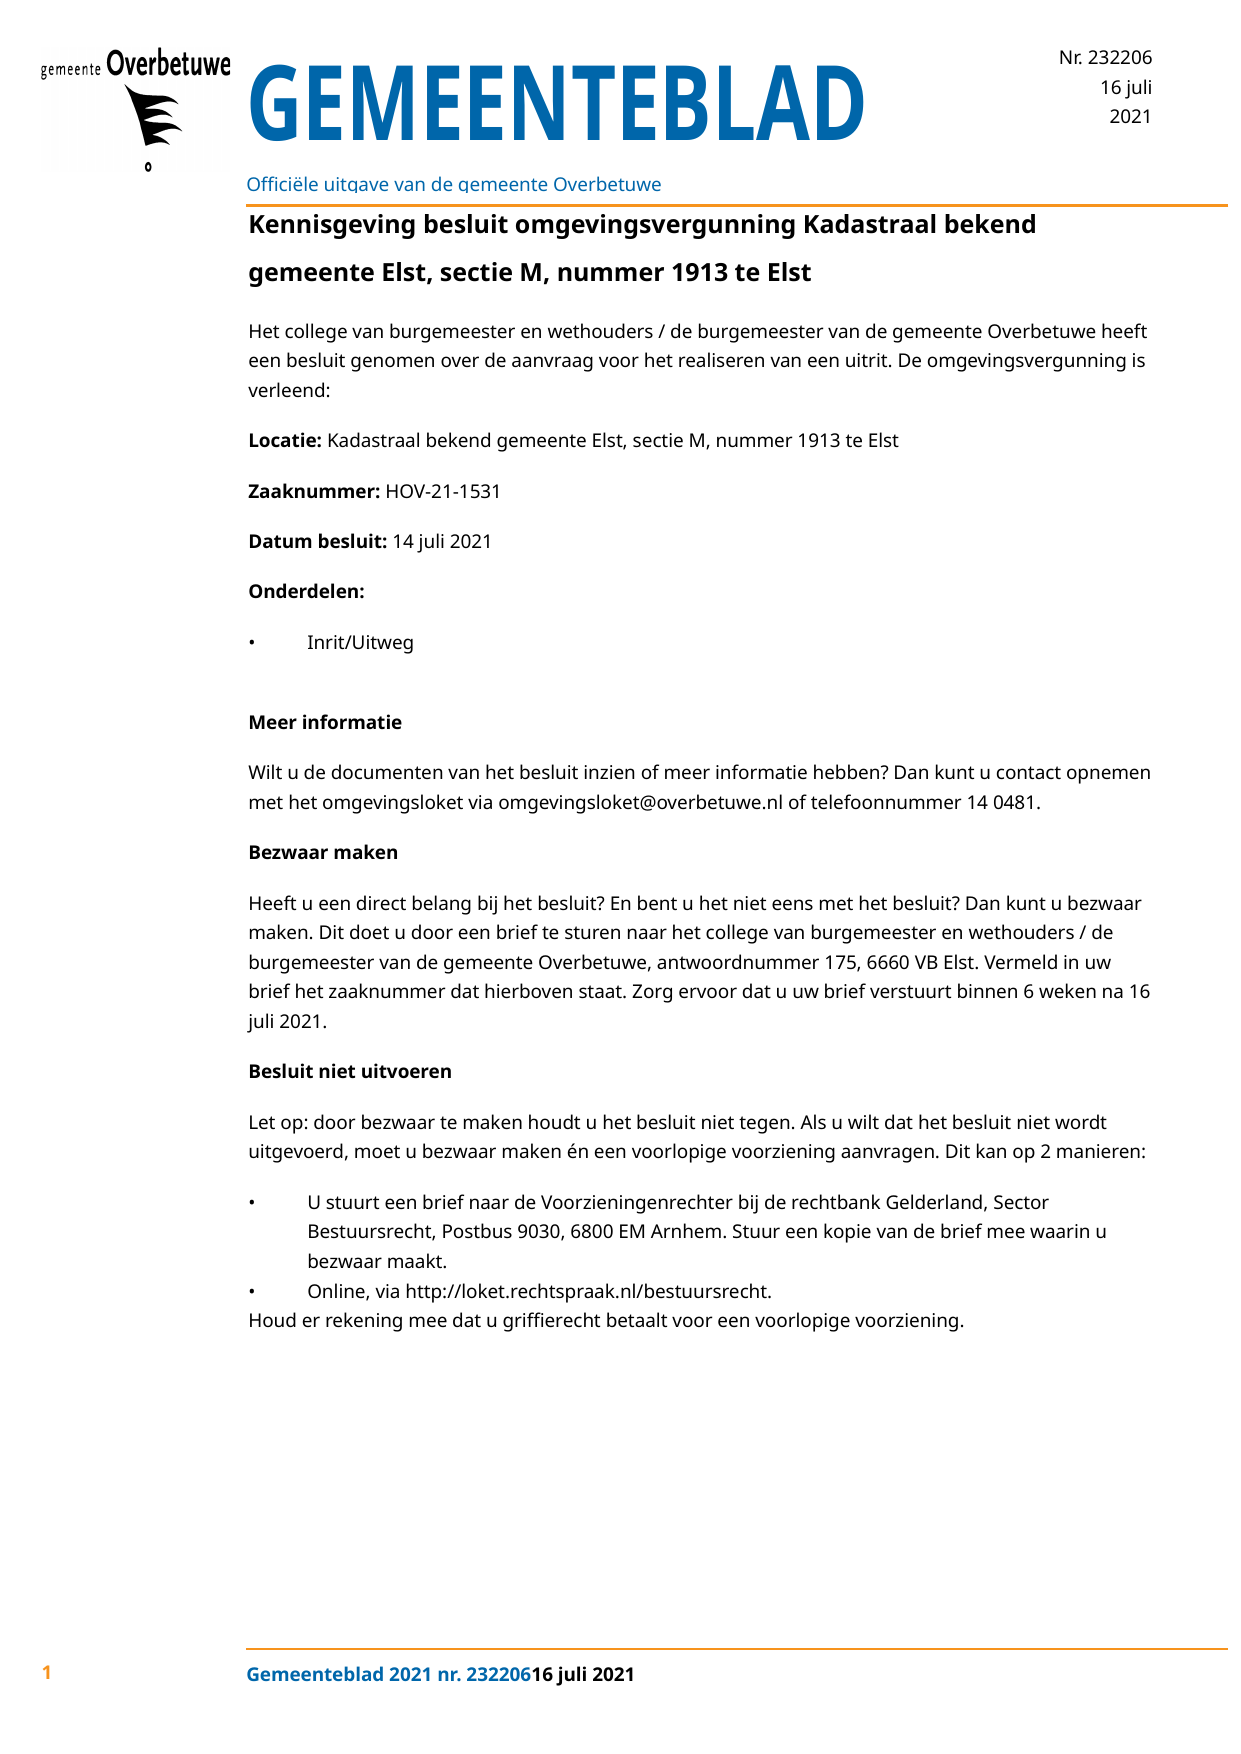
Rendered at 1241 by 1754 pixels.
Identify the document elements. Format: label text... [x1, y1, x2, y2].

text Let op: door bezwaar te maken houdt u het besluit niet tegen. Als u wilt dat het besluit niet wordt uitgevoerd, moet u bezwaar maken én een voorlopige voorziening aanvragen. Dit kan op 2 manieren: [248, 1109, 1152, 1164]
text Heeft u een direct belang bij het besluit? En bent u het niet eens met het besluit? Dan kunt u bezwaar maken. Dit doet u door een brief te sturen naar het college van burgemeester en wethouders / de burgemeester van de gemeente Overbetuwe, antwoordnummer 175, 6660 VB Elst. Vermeld in uw brief het zaaknummer dat hierboven staat. Zorg ervoor dat u uw brief verstuurt binnen 6 weken na 16 juli 2021. [248, 890, 1152, 1034]
text Datum besluit: 14 juli 2021 [248, 528, 1152, 554]
picture [41, 47, 231, 172]
text Het college van burgemeester en wethouders / de burgemeester van de gemeente Overbetuwe heeft een besluit genomen over de aanvraag voor het realiseren van een uitrit. De omgevingsvergunning is verleend: [248, 318, 1152, 403]
text Onderdelen: [248, 579, 1152, 604]
text Besluit niet uitvoeren [248, 1059, 1152, 1084]
list U stuurt een brief naar de Voorzieningenrechter bij de rechtbank Gelderland, Sector Bestuursrecht, Postbus 9030, 6800 EM Arnhem. Stuur een kopie van de brief mee waarin u bezwaar maakt. [248, 1189, 1152, 1274]
text Zaaknummer: HOV-21-1531 [248, 478, 1152, 504]
text Locatie: Kadastraal bekend gemeente Elst, sectie M, nummer 1913 te Elst [248, 427, 1152, 453]
text Houd er rekening mee dat u griffierecht betaalt voor een voorlopige voorziening. [248, 1307, 1152, 1333]
text Kennisgeving besluit omgevingsvergunning Kadastraal bekend gemeente Elst, sectie M, nummer 1913 te Elst [248, 207, 1152, 288]
text Bezwaar maken [248, 839, 1152, 865]
text Wilt u de documenten van het besluit inzien of meer informatie hebben? Dan kunt u contact opnemen met het omgevingsloket via omgevingsloket@overbetuwe.nl of telefoonnummer 14 0481. [248, 759, 1152, 815]
list Online, via http://loket.rechtspraak.nl/bestuursrecht. [248, 1278, 1152, 1304]
text Meer informatie [248, 709, 1152, 735]
list Inrit/Uitweg [248, 629, 1152, 655]
